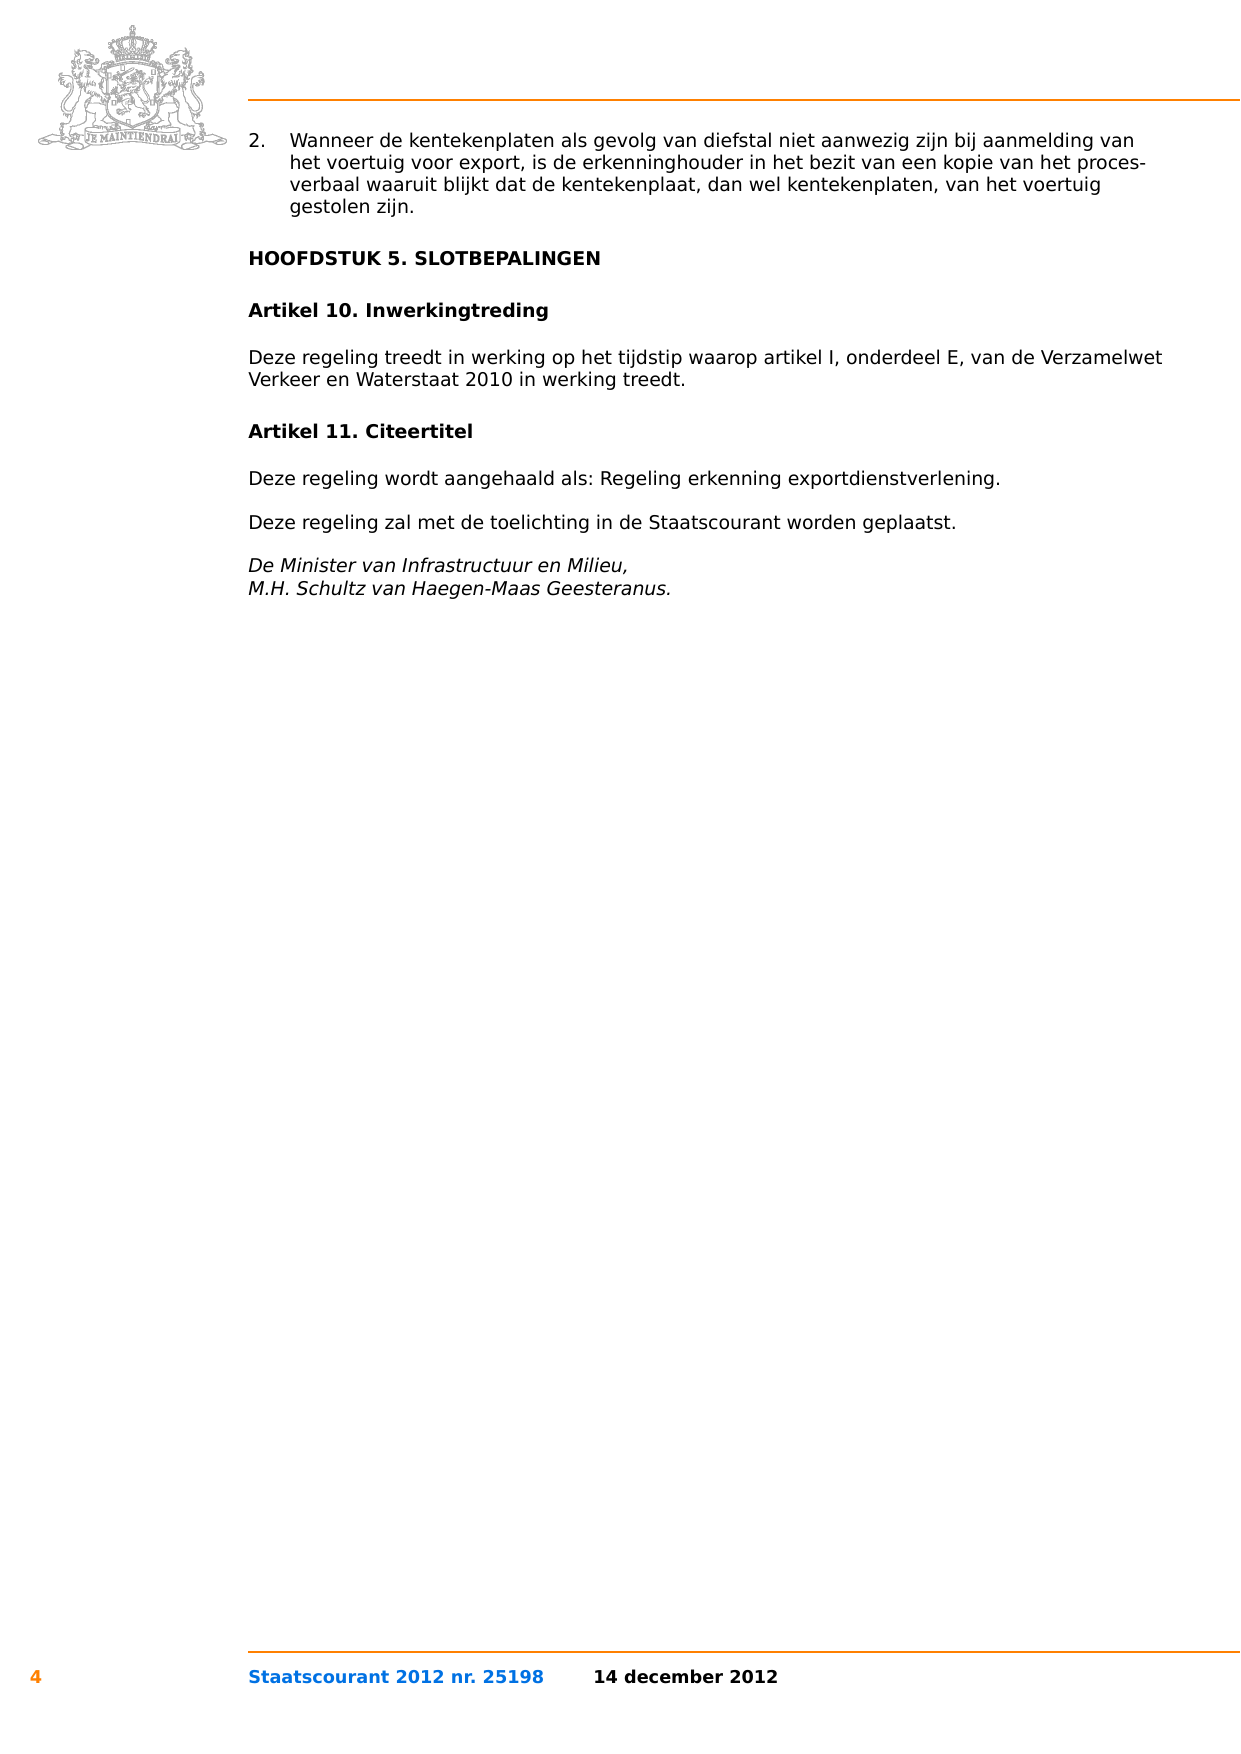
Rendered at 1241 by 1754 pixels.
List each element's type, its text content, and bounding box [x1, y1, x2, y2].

text Deze regeling zal met de toelichting in de Staatscourant worden geplaatst. [248, 512, 1163, 533]
subtitle Artikel 11. Citeertitel [248, 421, 1163, 443]
text 2. Wanneer de kentekenplaten als gevolg van diefstal niet aanwezig zijn bij aanmelding van het voertuig voor export, is de erkenninghouder in het bezit van een kopie van het proces-verbaal waaruit blijkt dat de kentekenplaat, dan wel kentekenplaten, van het voertuig gestolen zijn. [248, 130, 1163, 218]
text De Minister van Infrastructuur en Milieu, M.H. Schultz van Haegen-Maas Geesteranus. [248, 555, 1163, 599]
text Deze regeling wordt aangehaald als: Regeling erkenning exportdienstverlening. [248, 468, 1163, 490]
subtitle HOOFDSTUK 5. SLOTBEPALINGEN [248, 248, 1163, 270]
subtitle Artikel 10. Inwerkingtreding [248, 300, 1163, 322]
text Deze regeling treedt in werking op het tijdstip waarop artikel I, onderdeel E, van de Verzamelwet Verkeer en Waterstaat 2010 in werking treedt. [248, 347, 1163, 391]
picture [38, 25, 227, 150]
